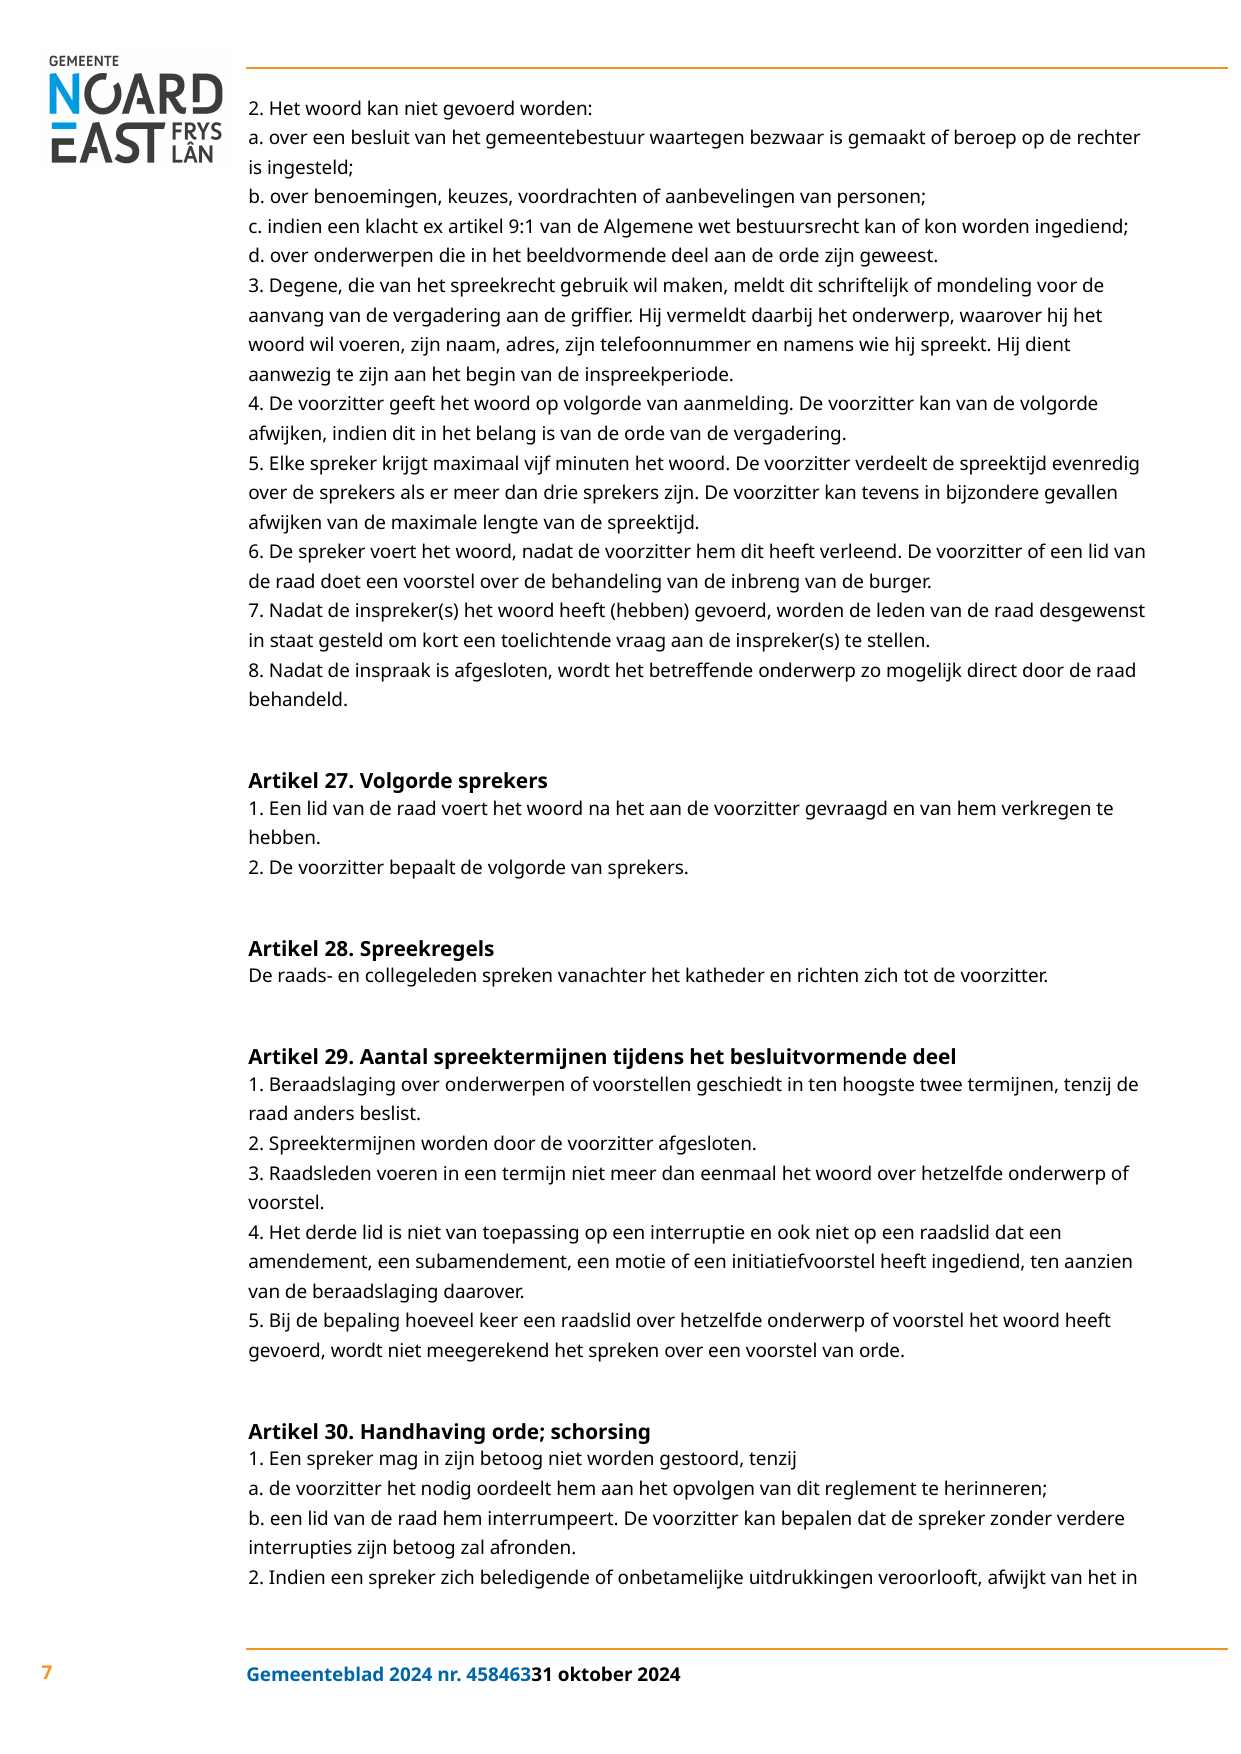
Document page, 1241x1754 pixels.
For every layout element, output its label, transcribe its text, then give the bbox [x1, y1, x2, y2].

text 2. De voorzitter bepaalt de volgorde van sprekers. [248, 854, 1152, 880]
text 2. Spreektermijnen worden door de voorzitter afgesloten. [248, 1130, 1152, 1156]
text 3. Raadsleden voeren in een termijn niet meer dan eenmaal het woord over hetzelfde onderwerp of voorstel. [248, 1160, 1152, 1215]
text b. over benoemingen, keuzes, voordrachten of aanbevelingen van personen; [248, 183, 1152, 209]
text 6. De spreker voert het woord, nadat de voorzitter hem dit heeft verleend. De voorzitter of een lid van de raad doet een voorstel over de behandeling van de inbreng van de burger. [248, 538, 1152, 594]
text De raads- en collegeleden spreken vanachter het katheder en richten zich tot de voorzitter. [248, 962, 1152, 988]
text 1. Beraadslaging over onderwerpen of voorstellen geschiedt in ten hoogste twee termijnen, tenzij de raad anders beslist. [248, 1071, 1152, 1126]
text Artikel 30. Handhaving orde; schorsing [248, 1417, 1152, 1446]
text a. de voorzitter het nodig oordeelt hem aan het opvolgen van dit reglement te herinneren; [248, 1475, 1152, 1501]
text 4. De voorzitter geeft het woord op volgorde van aanmelding. De voorzitter kan van de volgorde afwijken, indien dit in het belang is van de orde van de vergadering. [248, 391, 1152, 446]
text 5. Elke spreker krijgt maximaal vijf minuten het woord. De voorzitter verdeelt de spreektijd evenredig over de sprekers als er meer dan drie sprekers zijn. De voorzitter kan tevens in bijzondere gevallen afwijken van de maximale lengte van de spreektijd. [248, 450, 1152, 535]
text 4. Het derde lid is niet van toepassing op een interruptie en ook niet op een raadslid dat een amendement, een subamendement, een motie of een initiatiefvoorstel heeft ingediend, ten aanzien van de beraadslaging daarover. [248, 1219, 1152, 1304]
text d. over onderwerpen die in het beeldvormende deel aan de orde zijn geweest. [248, 243, 1152, 268]
text Artikel 27. Volgorde sprekers [248, 766, 1152, 795]
text 3. Degene, die van het spreekrecht gebruik wil maken, meldt dit schriftelijk of mondeling voor de aanvang van de vergadering aan de griffier. Hij vermeldt daarbij het onderwerp, waarover hij het woord wil voeren, zijn naam, adres, zijn telefoonnummer en namens wie hij spreekt. Hij dient aanwezig te zijn aan het begin van de inspreekperiode. [248, 272, 1152, 387]
text Artikel 28. Spreekregels [248, 934, 1152, 962]
text 7. Nadat de inspreker(s) het woord heeft (hebben) gevoerd, worden de leden van de raad desgewenst in staat gesteld om kort een toelichtende vraag aan de inspreker(s) te stellen. [248, 598, 1152, 653]
picture [41, 47, 231, 172]
text a. over een besluit van het gemeentebestuur waartegen bezwaar is gemaakt of beroep op de rechter is ingesteld; [248, 124, 1152, 180]
text Artikel 29. Aantal spreektermijnen tijdens het besluitvormende deel [248, 1042, 1152, 1071]
text 1. Een spreker mag in zijn betoog niet worden gestoord, tenzij [248, 1446, 1152, 1471]
text 1. Een lid van de raad voert het woord na het aan de voorzitter gevraagd en van hem verkregen te hebben. [248, 795, 1152, 850]
text c. indien een klacht ex artikel 9:1 van de Algemene wet bestuursrecht kan of kon worden ingediend; [248, 213, 1152, 239]
text 5. Bij de bepaling hoeveel keer een raadslid over hetzelfde onderwerp of voorstel het woord heeft gevoerd, wordt niet meegerekend het spreken over een voorstel van orde. [248, 1308, 1152, 1363]
text 8. Nadat de inspraak is afgesloten, wordt het betreffende onderwerp zo mogelijk direct door de raad behandeld. [248, 657, 1152, 712]
text b. een lid van de raad hem interrumpeert. De voorzitter kan bepalen dat de spreker zonder verdere interrupties zijn betoog zal afronden. [248, 1505, 1152, 1560]
text 2. Het woord kan niet gevoerd worden: [248, 95, 1152, 121]
text 2. Indien een spreker zich beledigende of onbetamelijke uitdrukkingen veroorlooft, afwijkt van het in [248, 1564, 1152, 1590]
